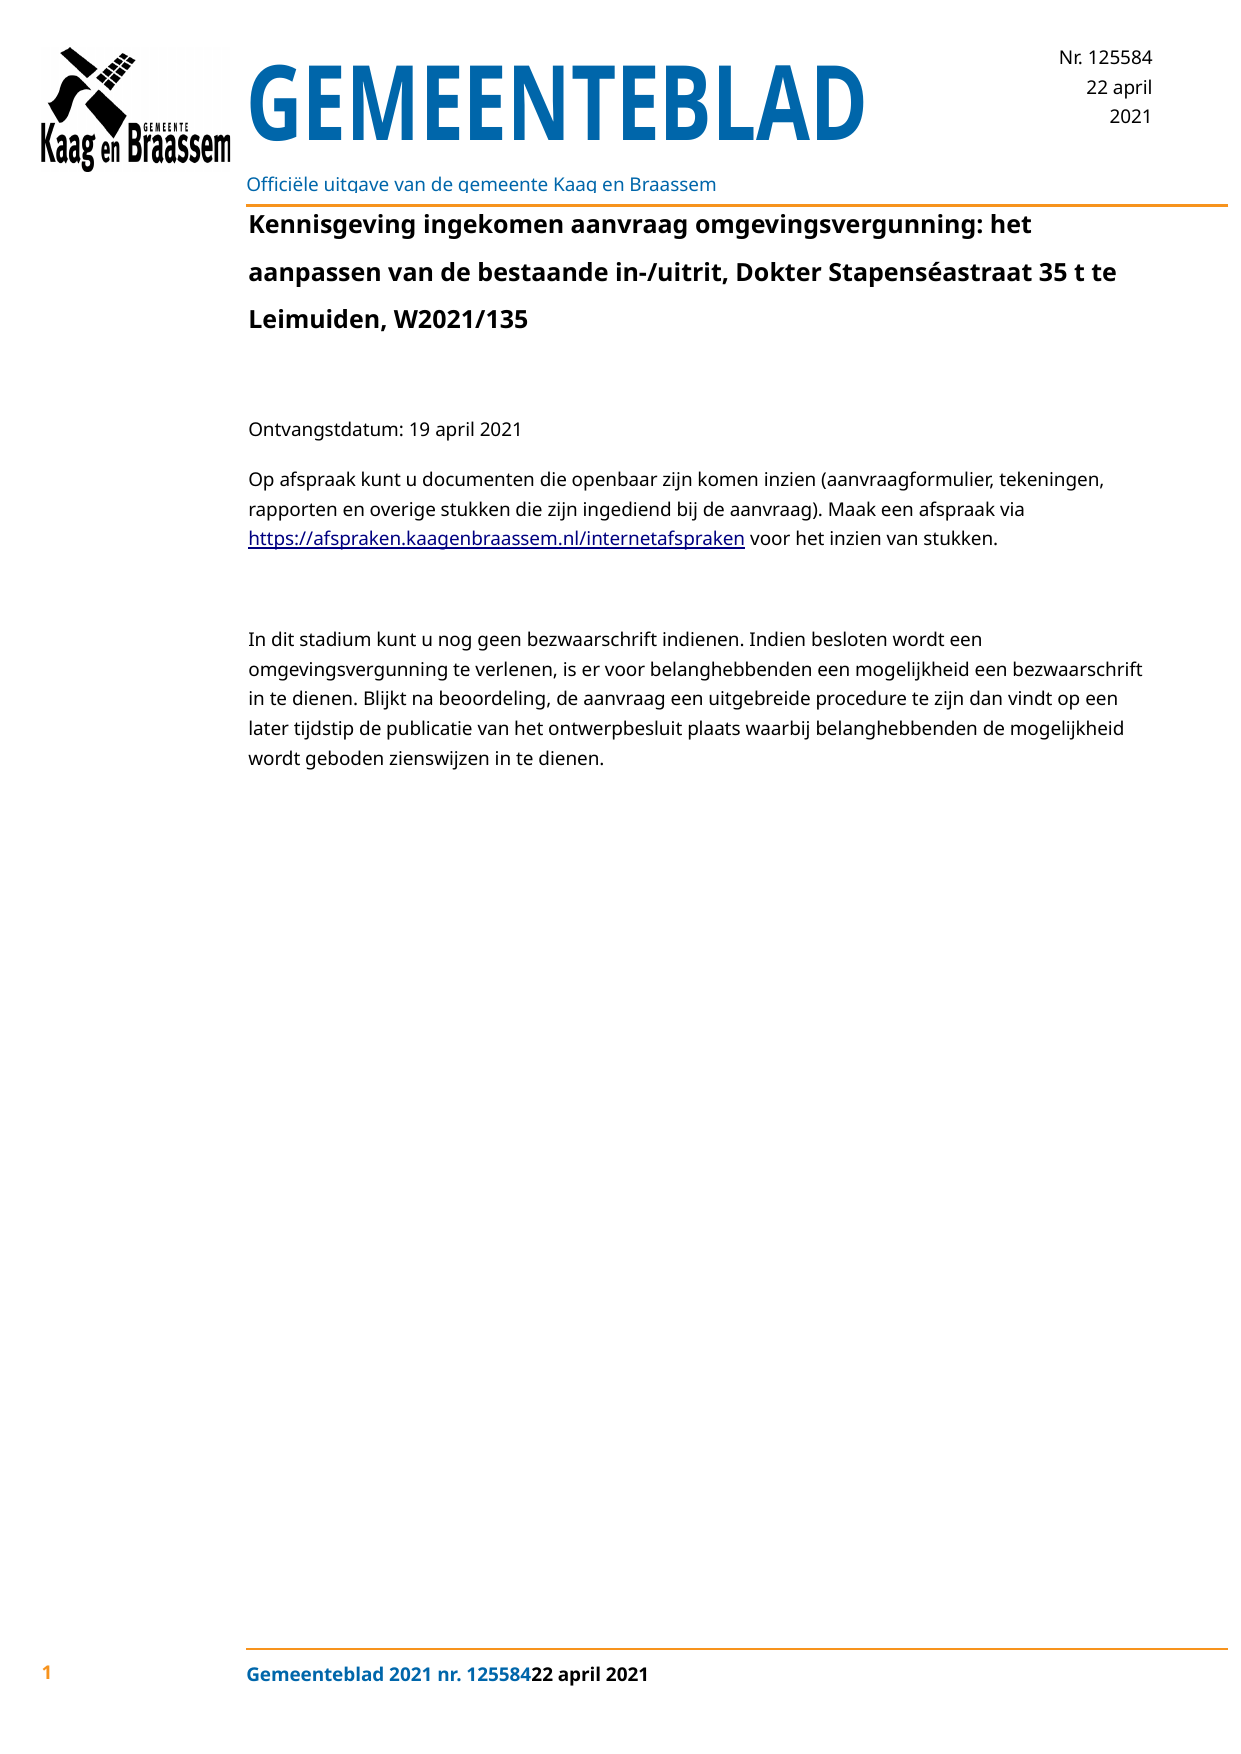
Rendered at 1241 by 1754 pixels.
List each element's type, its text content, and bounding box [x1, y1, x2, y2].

text In dit stadium kunt u nog geen bezwaarschrift indienen. Indien besloten wordt een omgevingsvergunning te verlenen, is er voor belanghebbenden een mogelijkheid een bezwaarschrift in te dienen. Blijkt na beoordeling, de aanvraag een uitgebreide procedure te zijn dan vindt op een later tijdstip de publicatie van het ontwerpbesluit plaats waarbij belanghebbenden de mogelijkheid wordt geboden zienswijzen in te dienen. [248, 626, 1152, 770]
text Kennisgeving ingekomen aanvraag omgevingsvergunning: het aanpassen van de bestaande in-/uitrit, Dokter Stapenséastraat 35 t te Leimuiden, W2021/135 [248, 207, 1152, 336]
picture [41, 47, 231, 172]
text Op afspraak kunt u documenten die openbaar zijn komen inzien (aanvraagformulier, tekeningen, rapporten en overige stukken die zijn ingediend bij de aanvraag). Maak een afspraak via https://afspraken.kaagenbraassem.nl/internetafspraken voor het inzien van stukken. [248, 466, 1152, 551]
text Ontvangstdatum: 19 april 2021 [248, 416, 1152, 442]
